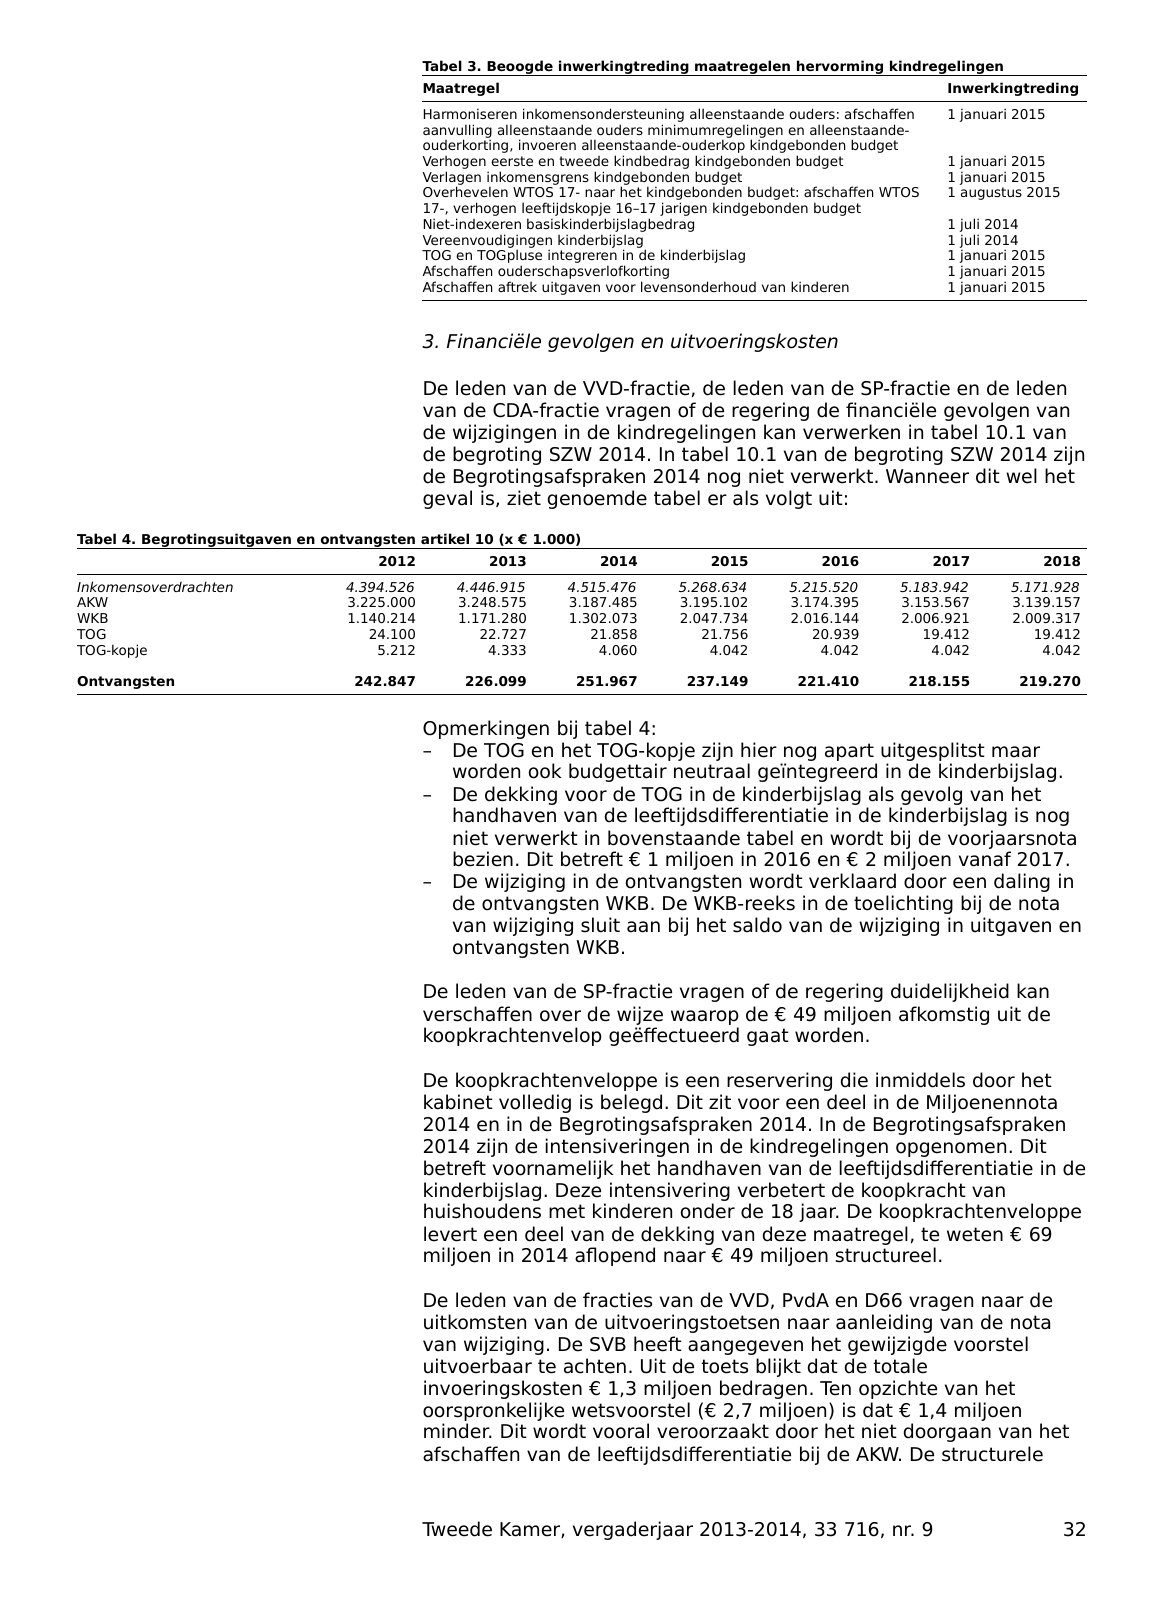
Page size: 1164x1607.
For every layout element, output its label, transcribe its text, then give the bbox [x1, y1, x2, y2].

table_cell 4.042 [754, 643, 865, 658]
text De koopkrachtenveloppe is een reservering die inmiddels door het kabinet volledig is belegd. Dit zit voor een deel in de Miljoenennota 2014 en in de Begrotingsafspraken 2014. In de Begrotingsafspraken 2014 zijn de intensiveringen in de kindregelingen opgenomen. Dit betreft voornamelijk het handhaven van de leeftijdsdifferentiatie in de kinderbijslag. Deze intensivering verbetert de koopkracht van huishoudens met kinderen onder de 18 jaar. De koopkrachtenveloppe levert een deel van de dekking van deze maatregel, te weten € 69 miljoen in 2014 aflopend naar € 49 miljoen structureel. [422, 1069, 1087, 1267]
table_cell 24.100 [311, 627, 422, 642]
table_cell 237.149 [643, 674, 754, 694]
table_cell 226.099 [422, 674, 532, 694]
table_cell Niet-indexeren basiskinderbijslagbedrag [422, 217, 941, 232]
table_cell 4.515.476 [533, 575, 643, 595]
table_cell 4.042 [976, 643, 1087, 658]
table_cell Overhevelen WTOS 17- naar het kindgebonden budget: afschaffen WTOS 17-, verhogen leeftijdskopje 16–17 jarigen kindgebonden budget [422, 185, 941, 217]
table_cell 1 juli 2014 [941, 217, 1087, 232]
table_cell 22.727 [422, 627, 532, 642]
text De leden van de fracties van de VVD, PvdA en D66 vragen naar de uitkomsten van de uitvoeringstoetsen naar aanleiding van de nota van wijziging. De SVB heeft aangegeven het gewijzigde voorstel uitvoerbaar te achten. Uit de toets blijkt dat de totale invoeringskosten € 1,3 miljoen bedragen. Ten opzichte van het oorspronkelijke wetsvoorstel (€ 2,7 miljoen) is dat € 1,4 miljoen minder. Dit wordt vooral veroorzaakt door het niet doorgaan van het afschaffen van de leeftijdsdifferentiatie bij de AKW. De structurele [422, 1289, 1087, 1465]
text De leden van de SP-fractie vragen of de regering duidelijkheid kan verschaffen over de wijze waarop de € 49 miljoen afkomstig uit de koopkrachtenvelop geëffectueerd gaat worden. [422, 981, 1087, 1047]
table_cell 1 juli 2014 [941, 233, 1087, 248]
table_cell 3.187.485 [533, 595, 643, 611]
table_cell [533, 658, 643, 674]
table_cell 4.394.526 [311, 575, 422, 595]
table_cell 1.302.073 [533, 611, 643, 627]
table_cell 1.171.280 [422, 611, 532, 627]
table_cell 5.183.942 [865, 575, 976, 595]
table_cell TOG-kopje [77, 643, 311, 658]
text Opmerkingen bij tabel 4: [422, 717, 1087, 739]
text – De TOG en het TOG-kopje zijn hier nog apart uitgesplitst maar worden ook budgettair neutraal geïntegreerd in de kinderbijslag. [422, 739, 1087, 783]
table_cell [865, 658, 976, 674]
table_cell Harmoniseren inkomensondersteuning alleenstaande ouders: afschaffen aanvulling alleenstaande ouders minimumregelingen en alleenstaande-ouderkorting, invoeren alleenstaande-ouderkop kindgebonden budget [422, 102, 941, 154]
subtitle 3. Financiële gevolgen en uitvoeringskosten [422, 331, 1087, 353]
table_cell 1 januari 2015 [941, 102, 1087, 154]
table_cell 2.047.734 [643, 611, 754, 627]
table_cell [422, 658, 532, 674]
table_cell 19.412 [865, 627, 976, 642]
table_cell 2.009.317 [976, 611, 1087, 627]
table_cell 1 januari 2015 [941, 154, 1087, 169]
table_cell 242.847 [311, 674, 422, 694]
table_cell 1.140.214 [311, 611, 422, 627]
table_cell AKW [77, 595, 311, 611]
table_cell 2.016.144 [754, 611, 865, 627]
table_cell 21.756 [643, 627, 754, 642]
table_cell 3.153.567 [865, 595, 976, 611]
table_cell Verhogen eerste en tweede kindbedrag kindgebonden budget [422, 154, 941, 169]
table_cell 1 januari 2015 [941, 264, 1087, 280]
table_cell 219.270 [976, 674, 1087, 694]
table_cell 2017 [865, 549, 976, 574]
table_cell 21.858 [533, 627, 643, 642]
table_cell 4.042 [865, 643, 976, 658]
table_cell 1 januari 2015 [941, 170, 1087, 185]
table_cell 3.195.102 [643, 595, 754, 611]
table_cell 218.155 [865, 674, 976, 694]
table_cell TOG [77, 627, 311, 642]
table_cell 1 augustus 2015 [941, 185, 1087, 217]
text – De wijziging in de ontvangsten wordt verklaard door een daling in de ontvangsten WKB. De WKB-reeks in de toelichting bij de nota van wijziging sluit aan bij het saldo van de wijziging in uitgaven en ontvangsten WKB. [422, 871, 1087, 959]
table_cell 1 januari 2015 [941, 280, 1087, 300]
table_cell TOG en TOGpluse integreren in de kinderbijslag [422, 248, 941, 264]
table_cell 19.412 [976, 627, 1087, 642]
table_cell 3.174.395 [754, 595, 865, 611]
table_cell Afschaffen aftrek uitgaven voor levensonderhoud van kinderen [422, 280, 941, 300]
table_cell 5.215.520 [754, 575, 865, 595]
table_cell 2018 [976, 549, 1087, 574]
table_cell 3.139.157 [976, 595, 1087, 611]
table_cell [754, 658, 865, 674]
table_header Tabel 4. Begrotingsuitgaven en ontvangsten artikel 10 (x € 1.000) [77, 532, 1087, 548]
table_cell Vereenvoudigingen kinderbijslag [422, 233, 941, 248]
table_header Tabel 3. Beoogde inwerkingtreding maatregelen hervorming kindregelingen [422, 59, 1087, 75]
table_cell 4.333 [422, 643, 532, 658]
table_cell [311, 658, 422, 674]
table_cell 3.225.000 [311, 595, 422, 611]
table_cell 2016 [754, 549, 865, 574]
table_cell Ontvangsten [77, 674, 311, 694]
table_cell 4.042 [643, 643, 754, 658]
text De leden van de VVD-fractie, de leden van de SP-fractie en de leden van de CDA-fractie vragen of de regering de financiële gevolgen van de wijzigingen in de kindregelingen kan verwerken in tabel 10.1 van de begroting SZW 2014. In tabel 10.1 van de begroting SZW 2014 zijn de Begrotingsafspraken 2014 nog niet verwerkt. Wanneer dit wel het geval is, ziet genoemde tabel er als volgt uit: [422, 378, 1087, 510]
table_cell 20.939 [754, 627, 865, 642]
table_cell 2014 [533, 549, 643, 574]
table_cell 2013 [422, 549, 532, 574]
table_cell WKB [77, 611, 311, 627]
table_cell 1 januari 2015 [941, 248, 1087, 264]
table_cell Verlagen inkomensgrens kindgebonden budget [422, 170, 941, 185]
table_cell 3.248.575 [422, 595, 532, 611]
table_cell 2015 [643, 549, 754, 574]
table_cell [77, 549, 311, 574]
table_cell 251.967 [533, 674, 643, 694]
table_cell [976, 658, 1087, 674]
text – De dekking voor de TOG in de kinderbijslag als gevolg van het handhaven van de leeftijdsdifferentiatie in de kinderbijslag is nog niet verwerkt in bovenstaande tabel en wordt bij de voorjaarsnota bezien. Dit betreft € 1 miljoen in 2016 en € 2 miljoen vanaf 2017. [422, 783, 1087, 871]
table_cell 2012 [311, 549, 422, 574]
table_cell 4.446.915 [422, 575, 532, 595]
table_cell 2.006.921 [865, 611, 976, 627]
table_cell 221.410 [754, 674, 865, 694]
table_cell Afschaffen ouderschapsverlofkorting [422, 264, 941, 280]
table_cell 5.212 [311, 643, 422, 658]
table_cell [643, 658, 754, 674]
table_cell Inwerkingtreding [941, 76, 1087, 101]
table_cell 4.060 [533, 643, 643, 658]
table_cell Maatregel [422, 76, 941, 101]
table_cell 5.268.634 [643, 575, 754, 595]
table_cell [77, 658, 311, 674]
table_cell 5.171.928 [976, 575, 1087, 595]
table_cell Inkomensoverdrachten [77, 575, 311, 595]
